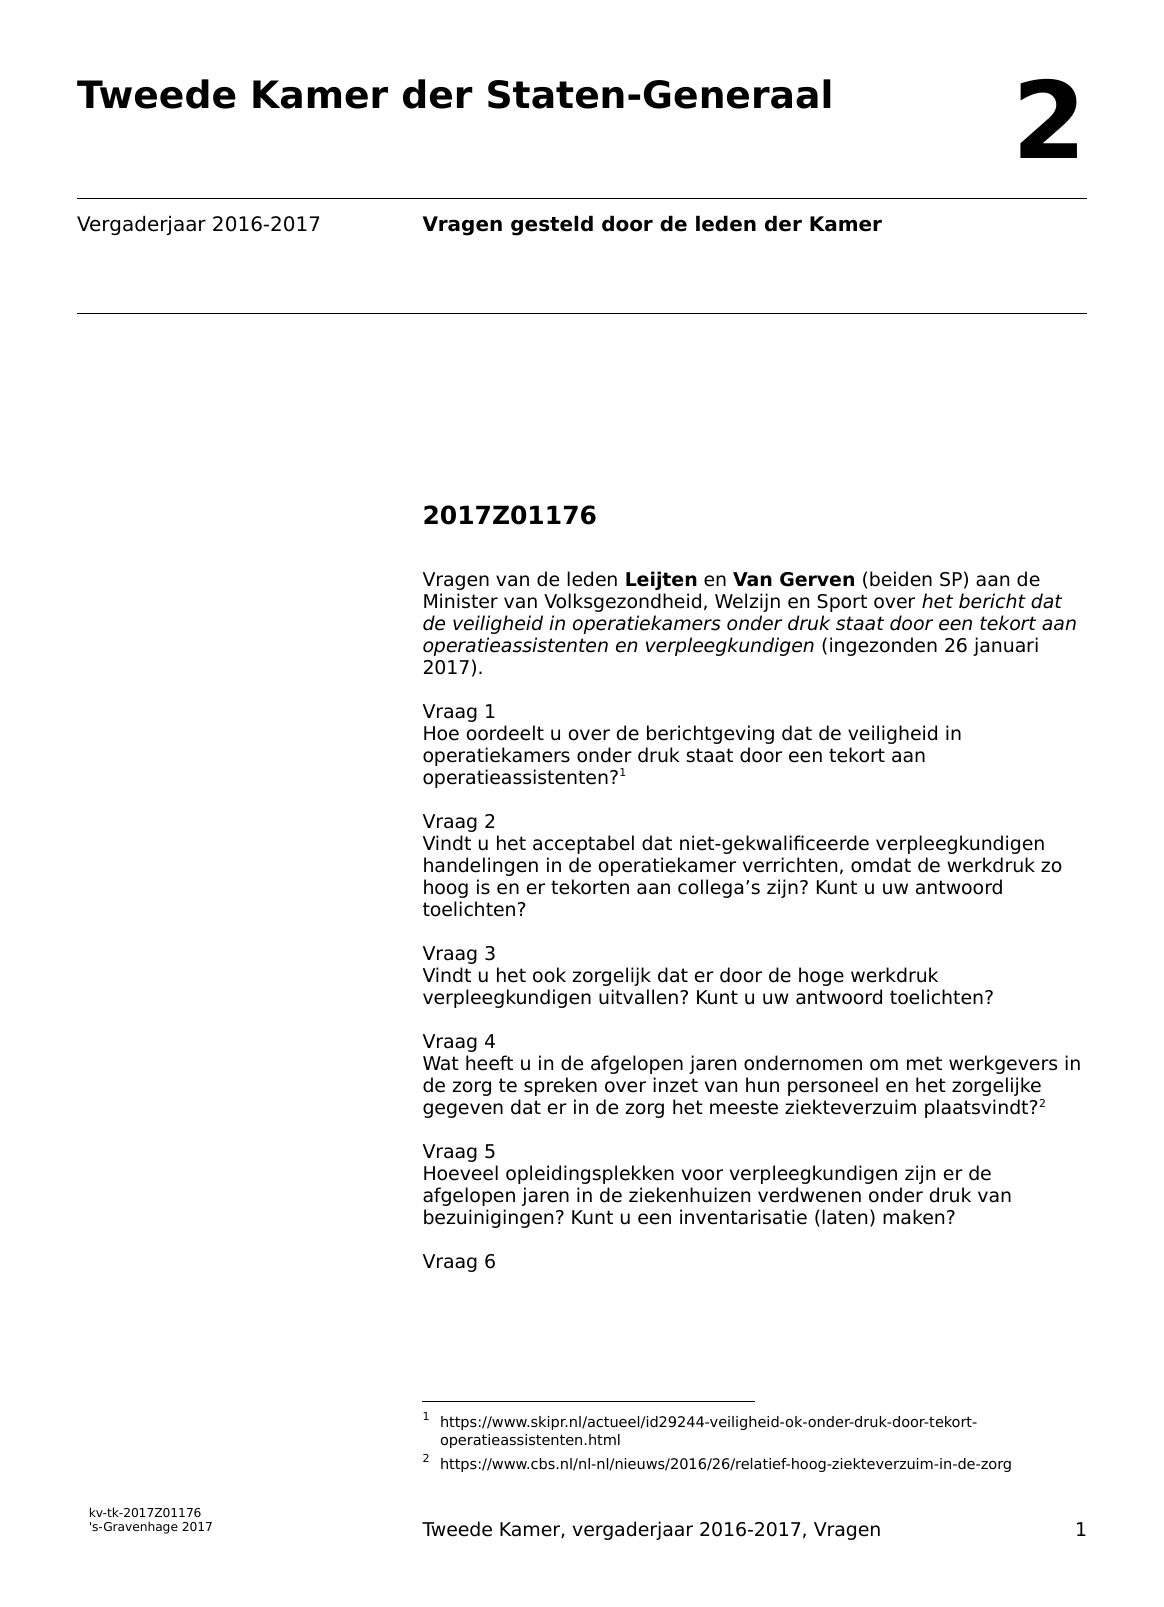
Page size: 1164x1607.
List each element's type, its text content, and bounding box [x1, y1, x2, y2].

text Wat heeft u in de afgelopen jaren ondernomen om met werkgevers in de zorg te spreken over inzet van hun personeel en het zorgelijke gegeven dat er in de zorg het meeste ziekteverzuim plaatsvindt? [422, 1053, 1087, 1119]
text 's-Gravenhage 2017 [88, 1520, 323, 1534]
text Vraag 4 [422, 1031, 1087, 1053]
text Hoe oordeelt u over de berichtgeving dat de veiligheid in operatiekamers onder druk staat door een tekort aan operatieassistenten? [422, 723, 1087, 789]
text https://www.cbs.nl/nl-nl/nieuws/2016/26/relatief-hoog-ziekteverzuim-in-de-zorg [422, 1452, 1087, 1474]
text Vraag 2 [422, 811, 1087, 833]
text Hoeveel opleidingsplekken voor verpleegkundigen zijn er de afgelopen jaren in de ziekenhuizen verdwenen onder druk van bezuinigingen? Kunt u een inventarisatie (laten) maken? [422, 1163, 1087, 1229]
text Vraag 3 [422, 943, 1087, 965]
text https://www.skipr.nl/actueel/id29244-veiligheid-ok-onder-druk-door-tekort-operatieassistenten.html [422, 1410, 1087, 1449]
text 2017Z01176 [422, 501, 1087, 531]
text Vraag 5 [422, 1141, 1087, 1163]
table_cell Vergaderjaar 2016-2017 [77, 199, 422, 313]
text Vragen van de leden Leijten en Van Gerven (beiden SP) aan de Minister van Volksgezondheid, Welzijn en Sport over het bericht dat de veiligheid in operatiekamers onder druk staat door een tekort aan operatieassistenten en verpleegkundigen (ingezonden 26 januari 2017). [422, 569, 1087, 679]
text Vraag 1 [422, 701, 1087, 723]
table_cell Vragen gesteld door de leden der Kamer [422, 199, 1087, 313]
text Vindt u het acceptabel dat niet-gekwalificeerde verpleegkundigen handelingen in de operatiekamer verrichten, omdat de werkdruk zo hoog is en er tekorten aan collega’s zijn? Kunt u uw antwoord toelichten? [422, 833, 1087, 921]
text kv-tk-2017Z01176 [88, 1506, 323, 1520]
table_header Tweede Kamer der Staten-Generaal [77, 59, 886, 198]
text Vraag 6 [422, 1251, 1087, 1273]
text Vindt u het ook zorgelijk dat er door de hoge werkdruk verpleegkundigen uitvallen? Kunt u uw antwoord toelichten? [422, 965, 1087, 1009]
table_header 2 [886, 59, 1087, 198]
